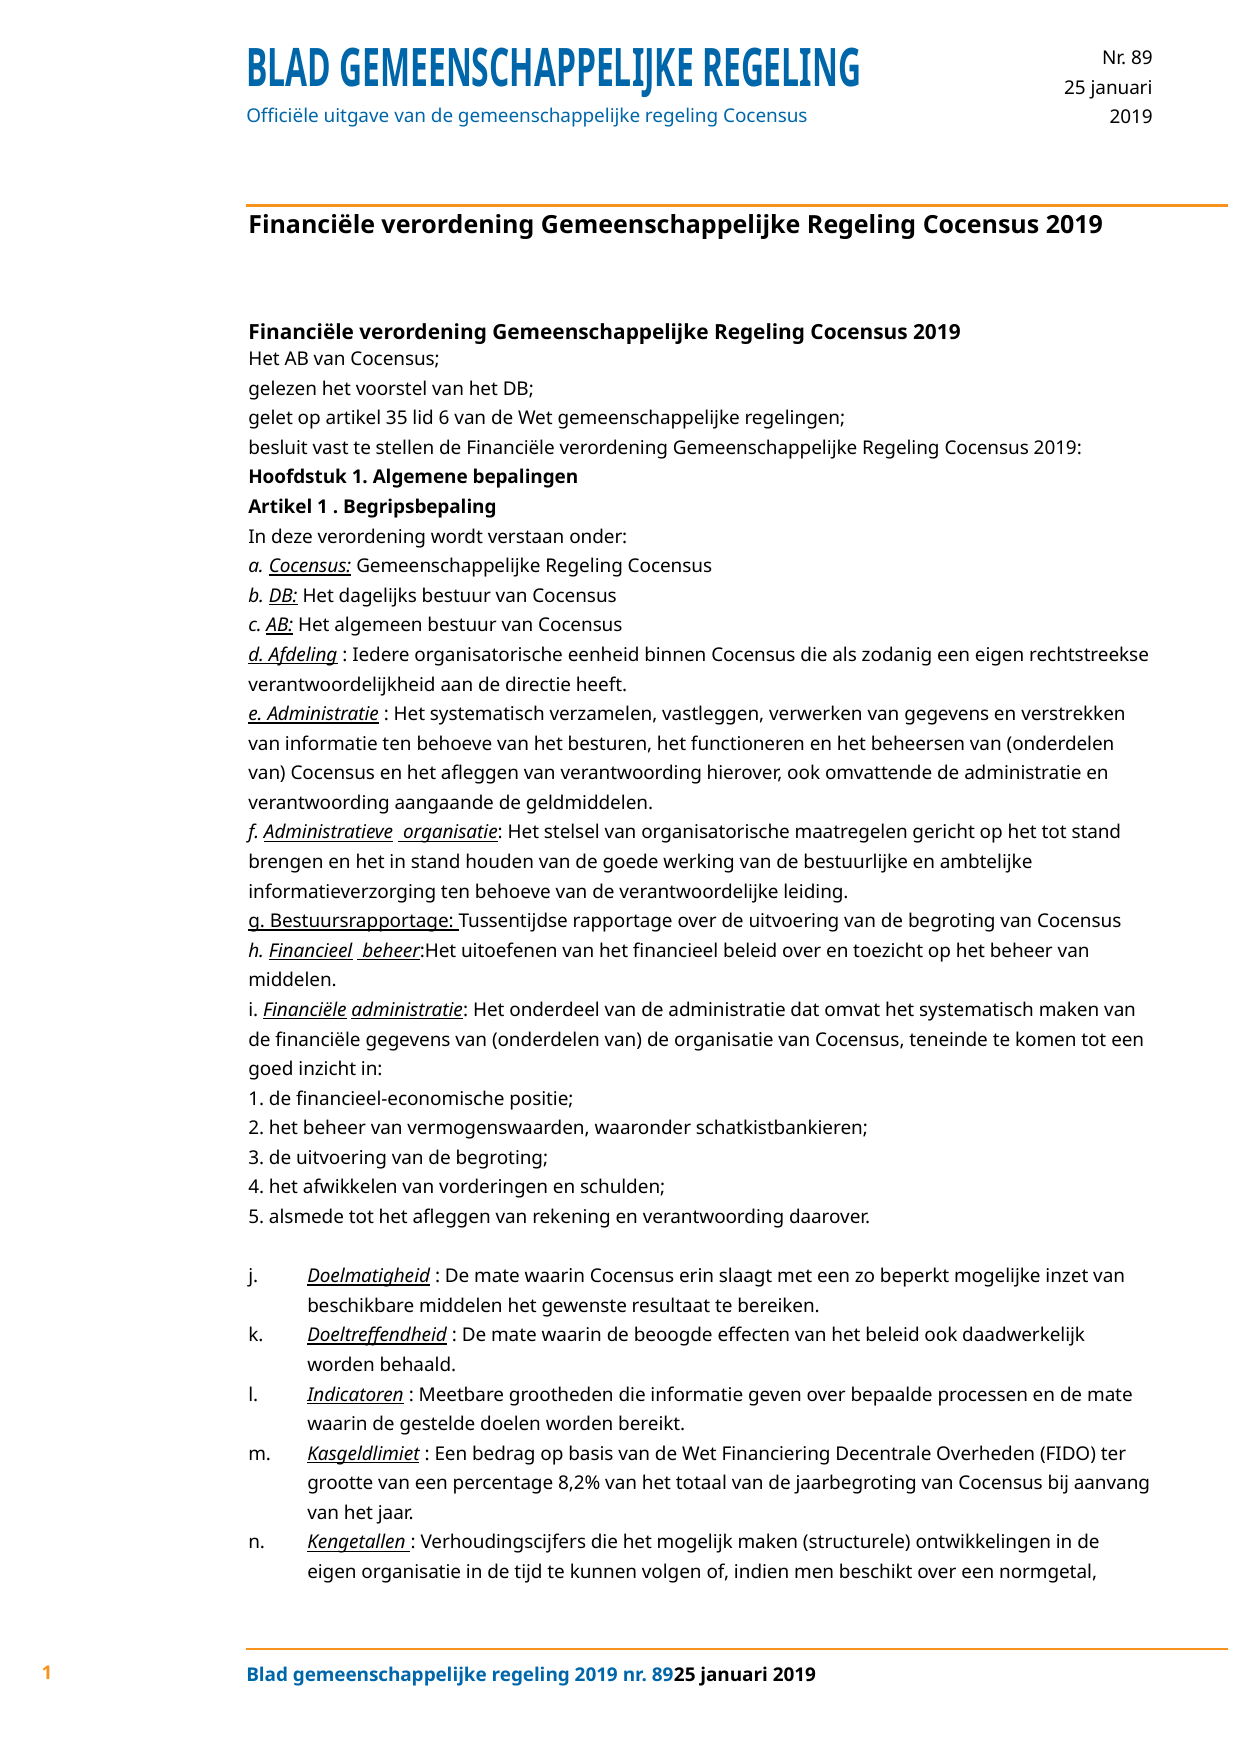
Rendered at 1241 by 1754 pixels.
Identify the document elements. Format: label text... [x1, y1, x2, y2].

text i. Financiële administratie: Het onderdeel van de administratie dat omvat het systematisch maken van de financiële gegevens van (onderdelen van) de organisatie van Cocensus, teneinde te komen tot een goed inzicht in: [248, 996, 1152, 1081]
text 5. alsmede tot het afleggen van rekening en verantwoording daarover. [248, 1203, 1152, 1229]
text Financiële verordening Gemeenschappelijke Regeling Cocensus 2019 [248, 207, 1152, 241]
text gelet op artikel 35 lid 6 van de Wet gemeenschappelijke regelingen; [248, 404, 1152, 430]
text g. Bestuursrapportage: Tussentijdse rapportage over de uitvoering van de begroting van Cocensus [248, 907, 1152, 933]
text gelezen het voorstel van het DB; [248, 375, 1152, 401]
text 3. de uitvoering van de begroting; [248, 1144, 1152, 1170]
text In deze verordening wordt verstaan onder: [248, 523, 1152, 548]
list Doeltreffendheid : De mate waarin de beoogde effecten van het beleid ook daadwerkelijk worden behaald. [248, 1322, 1152, 1377]
text a. Cocensus: Gemeenschappelijke Regeling Cocensus [248, 552, 1152, 578]
text h. Financieel beheer:Het uitoefenen van het financieel beleid over en toezicht op het beheer van middelen. [248, 937, 1152, 992]
text f. Administratieve organisatie: Het stelsel van organisatorische maatregelen gericht op het tot stand brengen en het in stand houden van de goede werking van de bestuurlijke en ambtelijke informatieverzorging ten behoeve van de verantwoordelijke leiding. [248, 819, 1152, 903]
text 4. het afwikkelen van vorderingen en schulden; [248, 1174, 1152, 1199]
text b. DB: Het dagelijks bestuur van Cocensus [248, 582, 1152, 608]
list Doelmatigheid : De mate waarin Cocensus erin slaagt met een zo beperkt mogelijke inzet van beschikbare middelen het gewenste resultaat te bereiken. [248, 1262, 1152, 1318]
text Het AB van Cocensus; [248, 345, 1152, 371]
text Financiële verordening Gemeenschappelijke Regeling Cocensus 2019 [248, 317, 1152, 345]
text d. Afdeling : Iedere organisatorische eenheid binnen Cocensus die als zodanig een eigen rechtstreekse verantwoordelijkheid aan de directie heeft. [248, 641, 1152, 696]
list Kengetallen : Verhoudingscijfers die het mogelijk maken (structurele) ontwikkelingen in de eigen organisatie in de tijd te kunnen volgen of, indien men beschikt over een normgetal, [248, 1529, 1152, 1584]
picture [41, 47, 231, 172]
text Hoofdstuk 1. Algemene bepalingen [248, 464, 1152, 489]
text e. Administratie : Het systematisch verzamelen, vastleggen, verwerken van gegevens en verstrekken van informatie ten behoeve van het besturen, het functioneren en het beheersen van (onderdelen van) Cocensus en het afleggen van verantwoording hierover, ook omvattende de administratie en verantwoording aangaande de geldmiddelen. [248, 700, 1152, 815]
text besluit vast te stellen de Financiële verordening Gemeenschappelijke Regeling Cocensus 2019: [248, 434, 1152, 460]
list Kasgeldlimiet : Een bedrag op basis van de Wet Financiering Decentrale Overheden (FIDO) ter grootte van een percentage 8,2% van het totaal van de jaarbegroting van Cocensus bij aanvang van het jaar. [248, 1440, 1152, 1525]
text 2. het beheer van vermogenswaarden, waaronder schatkistbankieren; [248, 1114, 1152, 1140]
list Indicatoren : Meetbare grootheden die informatie geven over bepaalde processen en de mate waarin de gestelde doelen worden bereikt. [248, 1381, 1152, 1436]
text Artikel 1 . Begripsbepaling [248, 493, 1152, 519]
text c. AB: Het algemeen bestuur van Cocensus [248, 612, 1152, 637]
text 1. de financieel-economische positie; [248, 1085, 1152, 1111]
